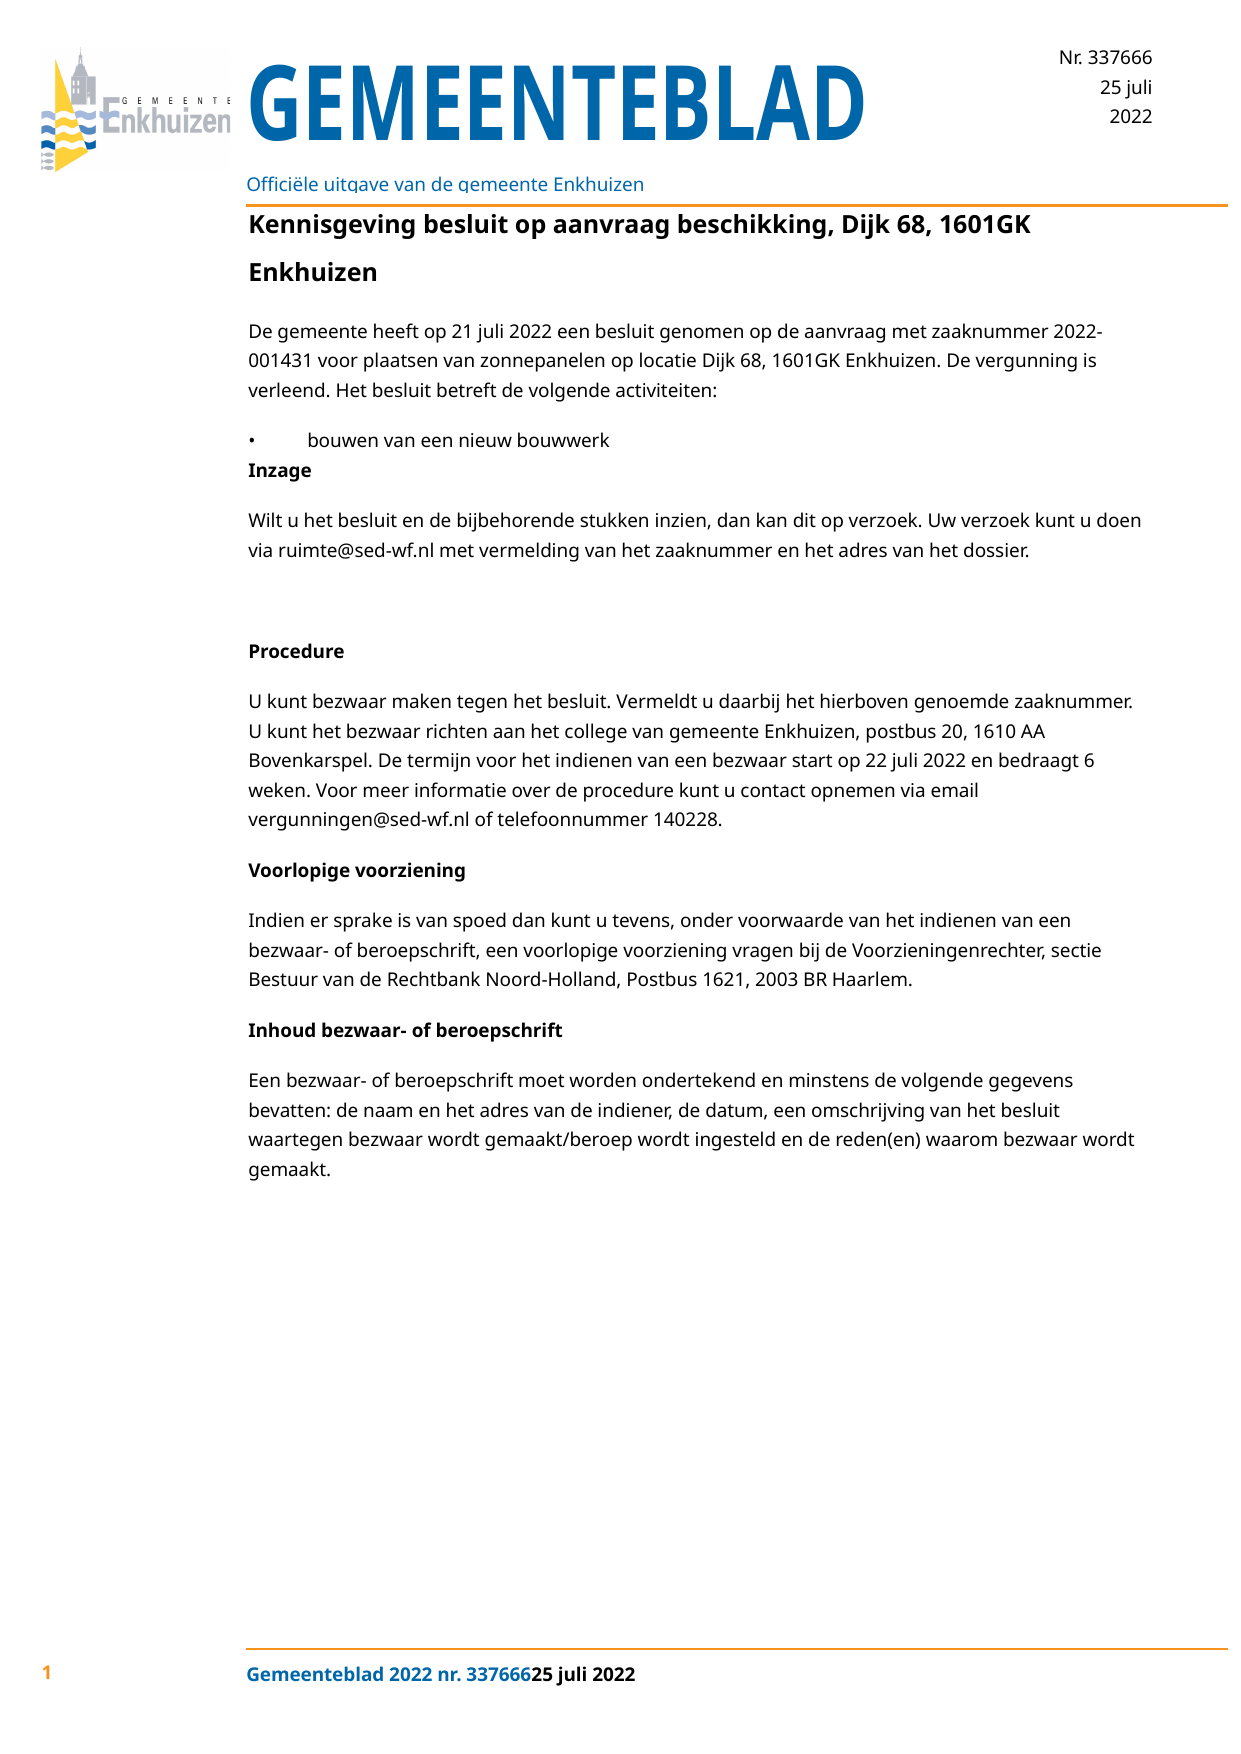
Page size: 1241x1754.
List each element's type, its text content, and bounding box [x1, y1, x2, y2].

text Wilt u het besluit en de bijbehorende stukken inzien, dan kan dit op verzoek. Uw verzoek kunt u doen via ruimte@sed-wf.nl met vermelding van het zaaknummer en het adres van het dossier. [248, 507, 1152, 563]
text Voorlopige voorziening [248, 857, 1152, 883]
text Indien er sprake is van spoed dan kunt u tevens, onder voorwaarde van het indienen van een bezwaar- of beroepschrift, een voorlopige voorziening vragen bij de Voorzieningenrechter, sectie Bestuur van de Rechtbank Noord-Holland, Postbus 1621, 2003 BR Haarlem. [248, 907, 1152, 992]
list bouwen van een nieuw bouwwerk [248, 427, 1152, 453]
text Kennisgeving besluit op aanvraag beschikking, Dijk 68, 1601GK Enkhuizen [248, 207, 1152, 288]
text Procedure [248, 638, 1152, 664]
picture [41, 47, 231, 172]
text U kunt bezwaar maken tegen het besluit. Vermeldt u daarbij het hierboven genoemde zaaknummer. U kunt het bezwaar richten aan het college van gemeente Enkhuizen, postbus 20, 1610 AA Bovenkarspel. De termijn voor het indienen van een bezwaar start op 22 juli 2022 en bedraagt 6 weken. Voor meer informatie over de procedure kunt u contact opnemen via email vergunningen@sed-wf.nl of telefoonnummer 140228. [248, 688, 1152, 832]
text Inzage [248, 457, 1152, 483]
text Inhoud bezwaar- of beroepschrift [248, 1017, 1152, 1043]
text Een bezwaar- of beroepschrift moet worden ondertekend en minstens de volgende gegevens bevatten: de naam en het adres van de indiener, de datum, een omschrijving van het besluit waartegen bezwaar wordt gemaakt/beroep wordt ingesteld en de reden(en) waarom bezwaar wordt gemaakt. [248, 1067, 1152, 1182]
text De gemeente heeft op 21 juli 2022 een besluit genomen op de aanvraag met zaaknummer 2022-001431 voor plaatsen van zonnepanelen op locatie Dijk 68, 1601GK Enkhuizen. De vergunning is verleend. Het besluit betreft de volgende activiteiten: [248, 318, 1152, 403]
